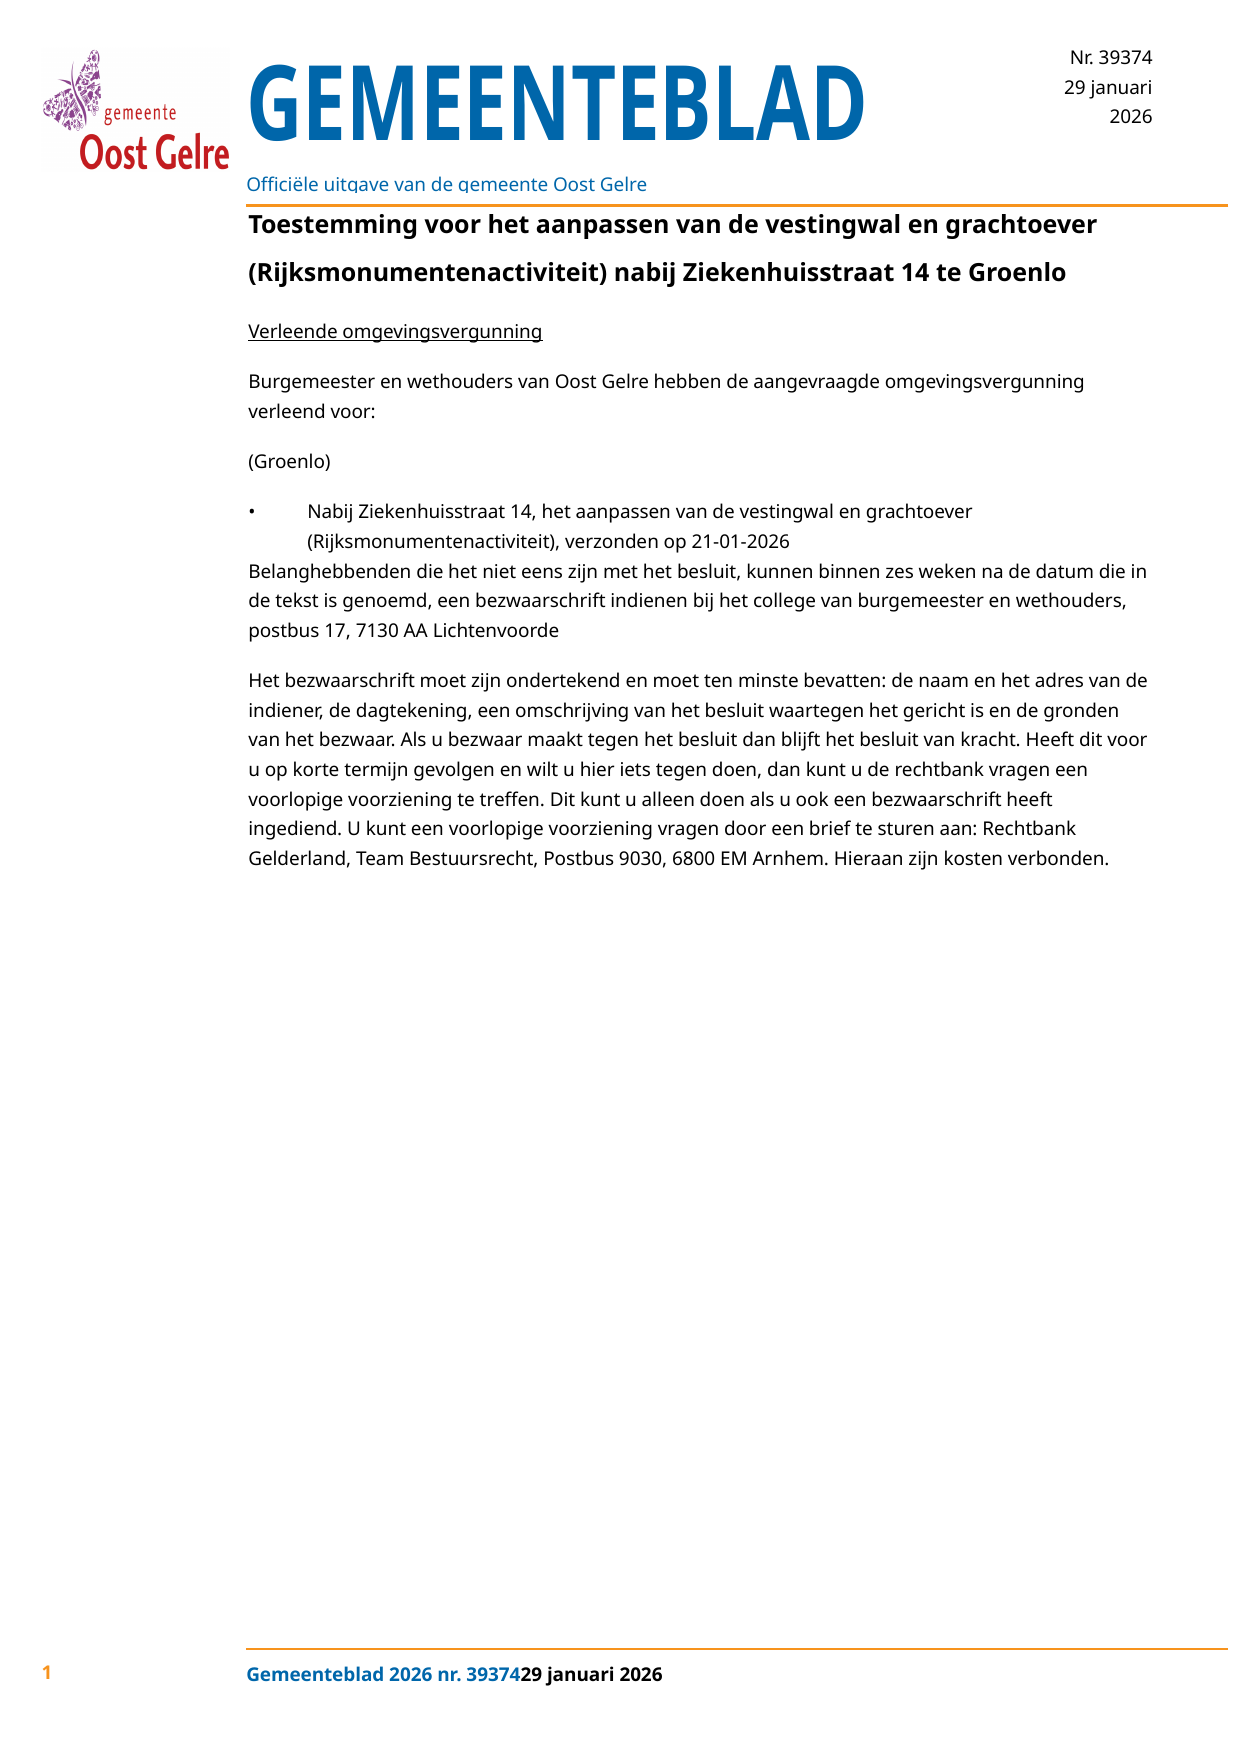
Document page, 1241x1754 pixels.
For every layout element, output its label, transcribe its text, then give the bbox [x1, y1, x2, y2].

picture [41, 47, 231, 172]
text Het bezwaarschrift moet zijn ondertekend en moet ten minste bevatten: de naam en het adres van de indiener, de dagtekening, een omschrijving van het besluit waartegen het gericht is en de gronden van het bezwaar. Als u bezwaar maakt tegen het besluit dan blijft het besluit van kracht. Heeft dit voor u op korte termijn gevolgen en wilt u hier iets tegen doen, dan kunt u de rechtbank vragen een voorlopige voorziening te treffen. Dit kunt u alleen doen als u ook een bezwaarschrift heeft ingediend. U kunt een voorlopige voorziening vragen door een brief te sturen aan: Rechtbank Gelderland, Team Bestuursrecht, Postbus 9030, 6800 EM Arnhem. Hieraan zijn kosten verbonden. [248, 667, 1152, 871]
text Toestemming voor het aanpassen van de vestingwal en grachtoever (Rijksmonumentenactiviteit) nabij Ziekenhuisstraat 14 te Groenlo [248, 207, 1152, 288]
text Burgemeester en wethouders van Oost Gelre hebben de aangevraagde omgevingsvergunning verleend voor: [248, 368, 1152, 424]
list Nabij Ziekenhuisstraat 14, het aanpassen van de vestingwal en grachtoever (Rijksmonumentenactiviteit), verzonden op 21-01-2026 [248, 499, 1152, 554]
text (Groenlo) [248, 448, 1152, 474]
text Belanghebbenden die het niet eens zijn met het besluit, kunnen binnen zes weken na de datum die in de tekst is genoemd, een bezwaarschrift indienen bij het college van burgemeester en wethouders, postbus 17, 7130 AA Lichtenvoorde [248, 558, 1152, 643]
text Verleende omgevingsvergunning [248, 318, 1152, 344]
